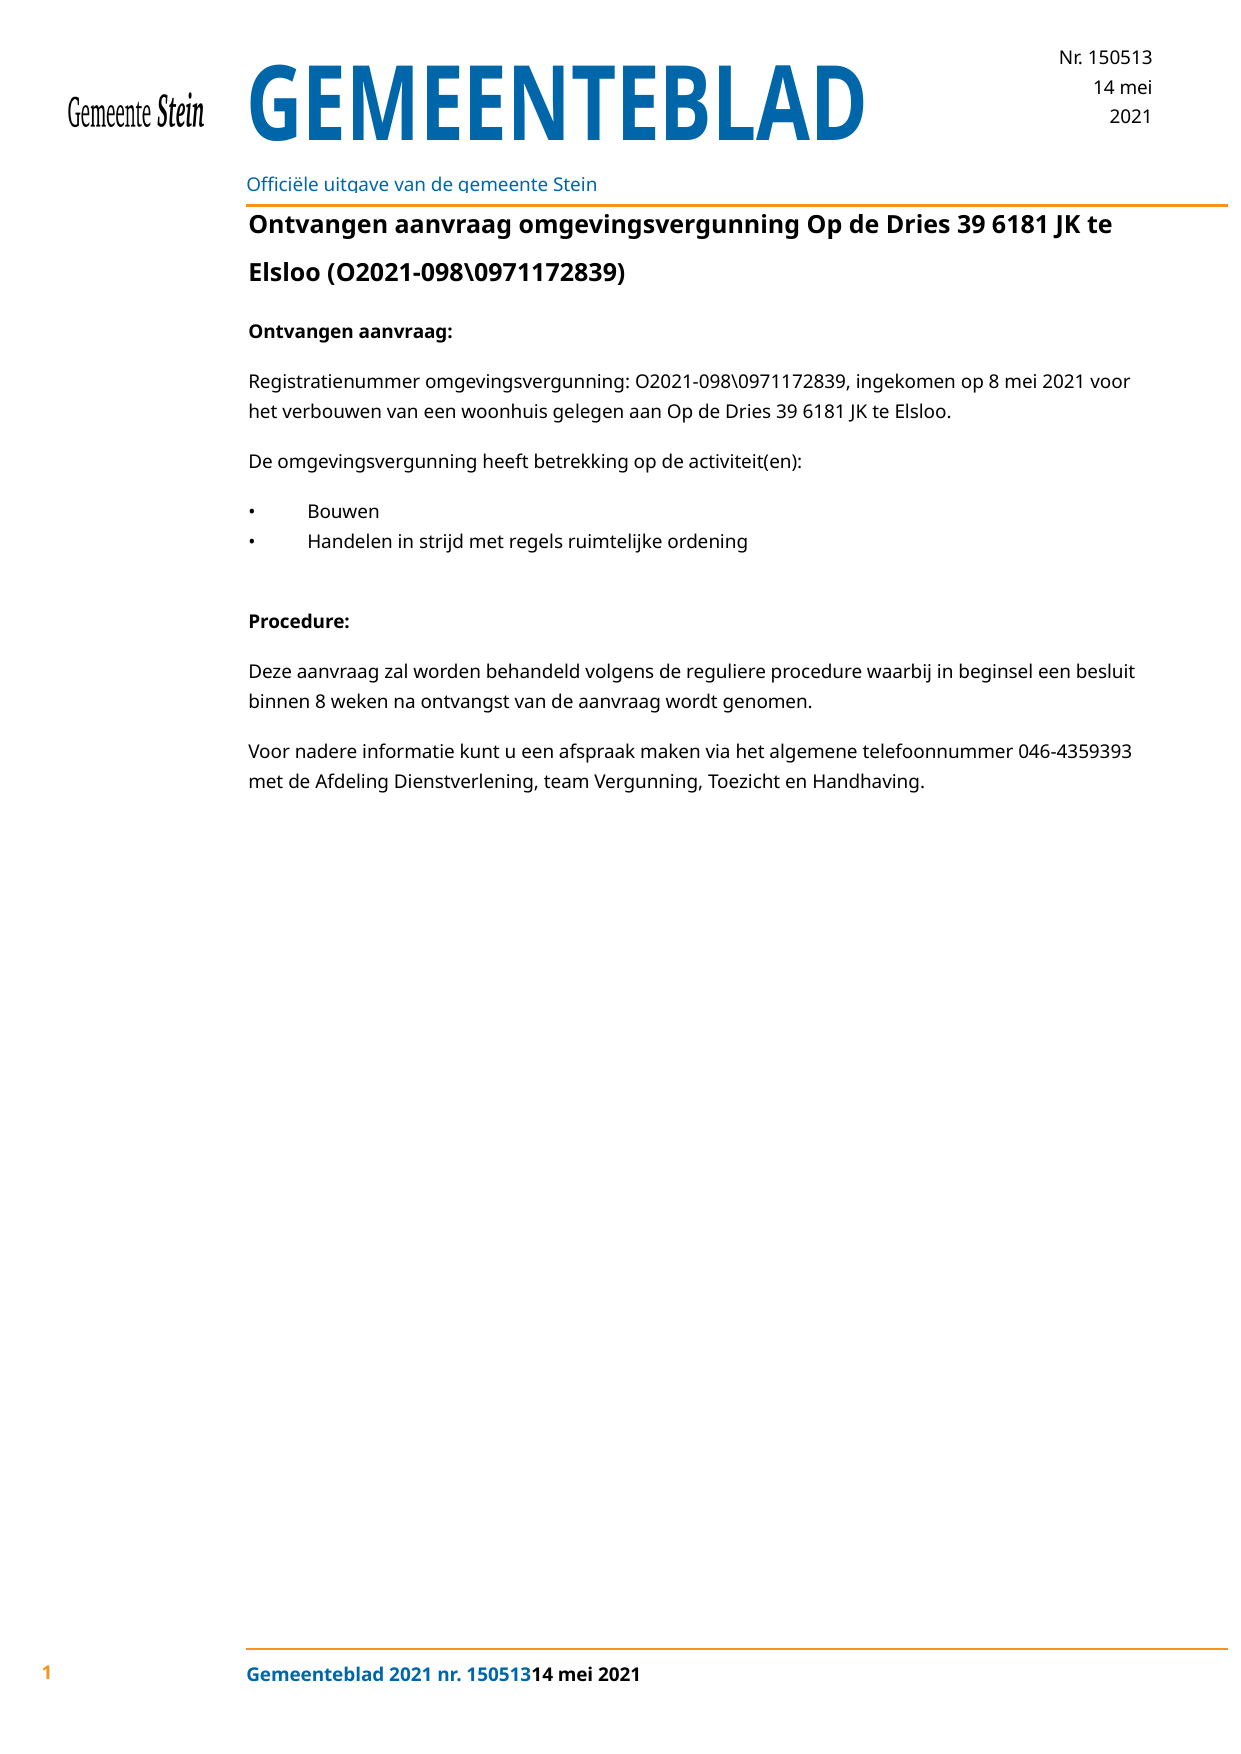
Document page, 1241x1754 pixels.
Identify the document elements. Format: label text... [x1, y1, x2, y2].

list Handelen in strijd met regels ruimtelijke ordening [248, 528, 1152, 554]
text Voor nadere informatie kunt u een afspraak maken via het algemene telefoonnummer 046-4359393 met de Afdeling Dienstverlening, team Vergunning, Toezicht en Handhaving. [248, 739, 1152, 794]
text Ontvangen aanvraag: [248, 318, 1152, 344]
picture [41, 47, 231, 172]
list Bouwen [248, 499, 1152, 524]
text Procedure: [248, 608, 1152, 634]
text Ontvangen aanvraag omgevingsvergunning Op de Dries 39 6181 JK te Elsloo (O2021-098\0971172839) [248, 207, 1152, 288]
text De omgevingsvergunning heeft betrekking op de activiteit(en): [248, 448, 1152, 474]
text Deze aanvraag zal worden behandeld volgens de reguliere procedure waarbij in beginsel een besluit binnen 8 weken na ontvangst van de aanvraag wordt genomen. [248, 659, 1152, 714]
text Registratienummer omgevingsvergunning: O2021-098\0971172839, ingekomen op 8 mei 2021 voor het verbouwen van een woonhuis gelegen aan Op de Dries 39 6181 JK te Elsloo. [248, 368, 1152, 424]
